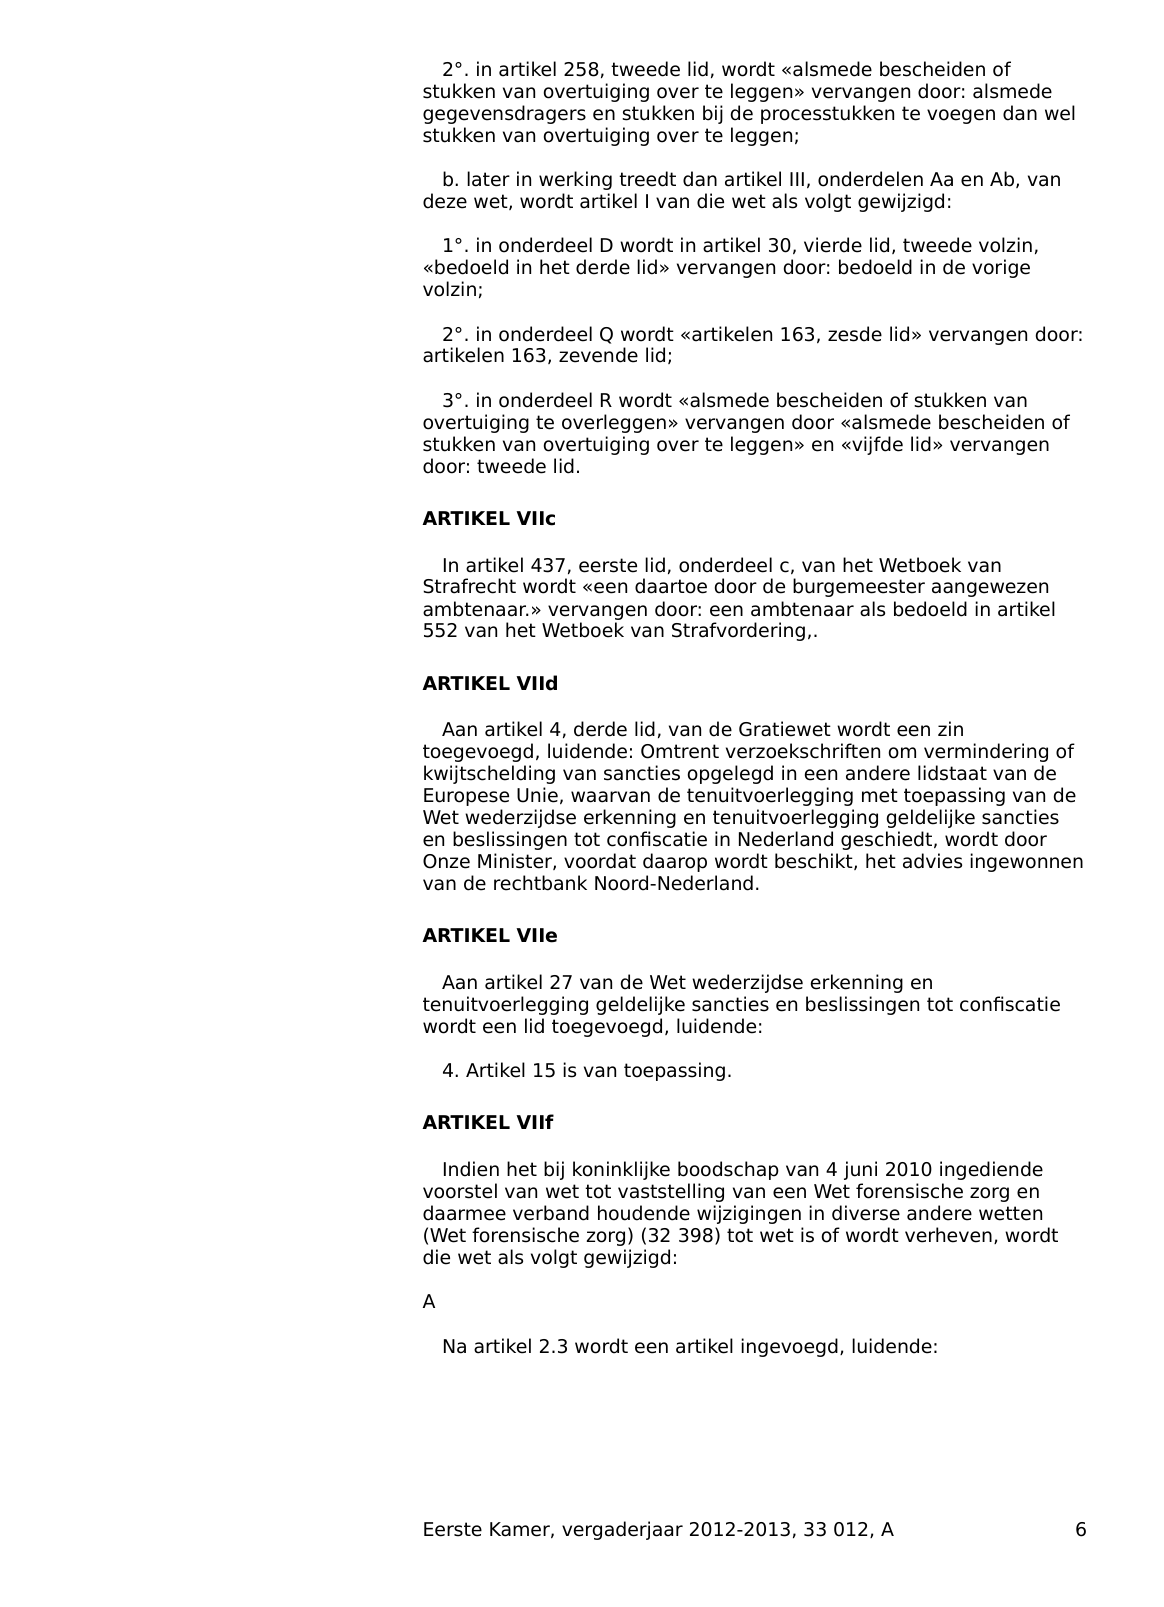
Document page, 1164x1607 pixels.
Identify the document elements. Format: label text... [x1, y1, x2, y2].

text In artikel 437, eerste lid, onderdeel c, van het Wetboek van Strafrecht wordt «een daartoe door de burgemeester aangewezen ambtenaar.» vervangen door: een ambtenaar als bedoeld in artikel 552 van het Wetboek van Strafvordering,. [422, 554, 1087, 642]
text 2°. in artikel 258, tweede lid, wordt «alsmede bescheiden of stukken van overtuiging over te leggen» vervangen door: alsmede gegevensdragers en stukken bij de processtukken te voegen dan wel stukken van overtuiging over te leggen; [422, 59, 1087, 147]
subtitle ARTIKEL VIIc [422, 507, 1087, 529]
text b. later in werking treedt dan artikel III, onderdelen Aa en Ab, van deze wet, wordt artikel I van die wet als volgt gewijzigd: [422, 169, 1087, 213]
text Na artikel 2.3 wordt een artikel ingevoegd, luidende: [422, 1336, 1087, 1357]
subtitle ARTIKEL VIId [422, 672, 1087, 694]
subtitle ARTIKEL VIIf [422, 1112, 1087, 1134]
text 3°. in onderdeel R wordt «alsmede bescheiden of stukken van overtuiging te overleggen» vervangen door «alsmede bescheiden of stukken van overtuiging over te leggen» en «vijfde lid» vervangen door: tweede lid. [422, 389, 1087, 477]
text A [422, 1291, 1087, 1313]
text 2°. in onderdeel Q wordt «artikelen 163, zesde lid» vervangen door: artikelen 163, zevende lid; [422, 323, 1087, 367]
subtitle ARTIKEL VIIe [422, 925, 1087, 947]
text 1°. in onderdeel D wordt in artikel 30, vierde lid, tweede volzin, «bedoeld in het derde lid» vervangen door: bedoeld in de vorige volzin; [422, 235, 1087, 301]
text Aan artikel 4, derde lid, van de Gratiewet wordt een zin toegevoegd, luidende: Omtrent verzoekschriften om vermindering of kwijtschelding van sancties opgelegd in een andere lidstaat van de Europese Unie, waarvan de tenuitvoerlegging met toepassing van de Wet wederzijdse erkenning en tenuitvoerlegging geldelijke sancties en beslissingen tot confiscatie in Nederland geschiedt, wordt door Onze Minister, voordat daarop wordt beschikt, het advies ingewonnen van de rechtbank Noord-Nederland. [422, 719, 1087, 895]
text Indien het bij koninklijke boodschap van 4 juni 2010 ingediende voorstel van wet tot vaststelling van een Wet forensische zorg en daarmee verband houdende wijzigingen in diverse andere wetten (Wet forensische zorg) (32 398) tot wet is of wordt verheven, wordt die wet als volgt gewijzigd: [422, 1159, 1087, 1269]
text Aan artikel 27 van de Wet wederzijdse erkenning en tenuitvoerlegging geldelijke sancties en beslissingen tot confiscatie wordt een lid toegevoegd, luidende: [422, 972, 1087, 1038]
text 4. Artikel 15 is van toepassing. [422, 1060, 1087, 1082]
